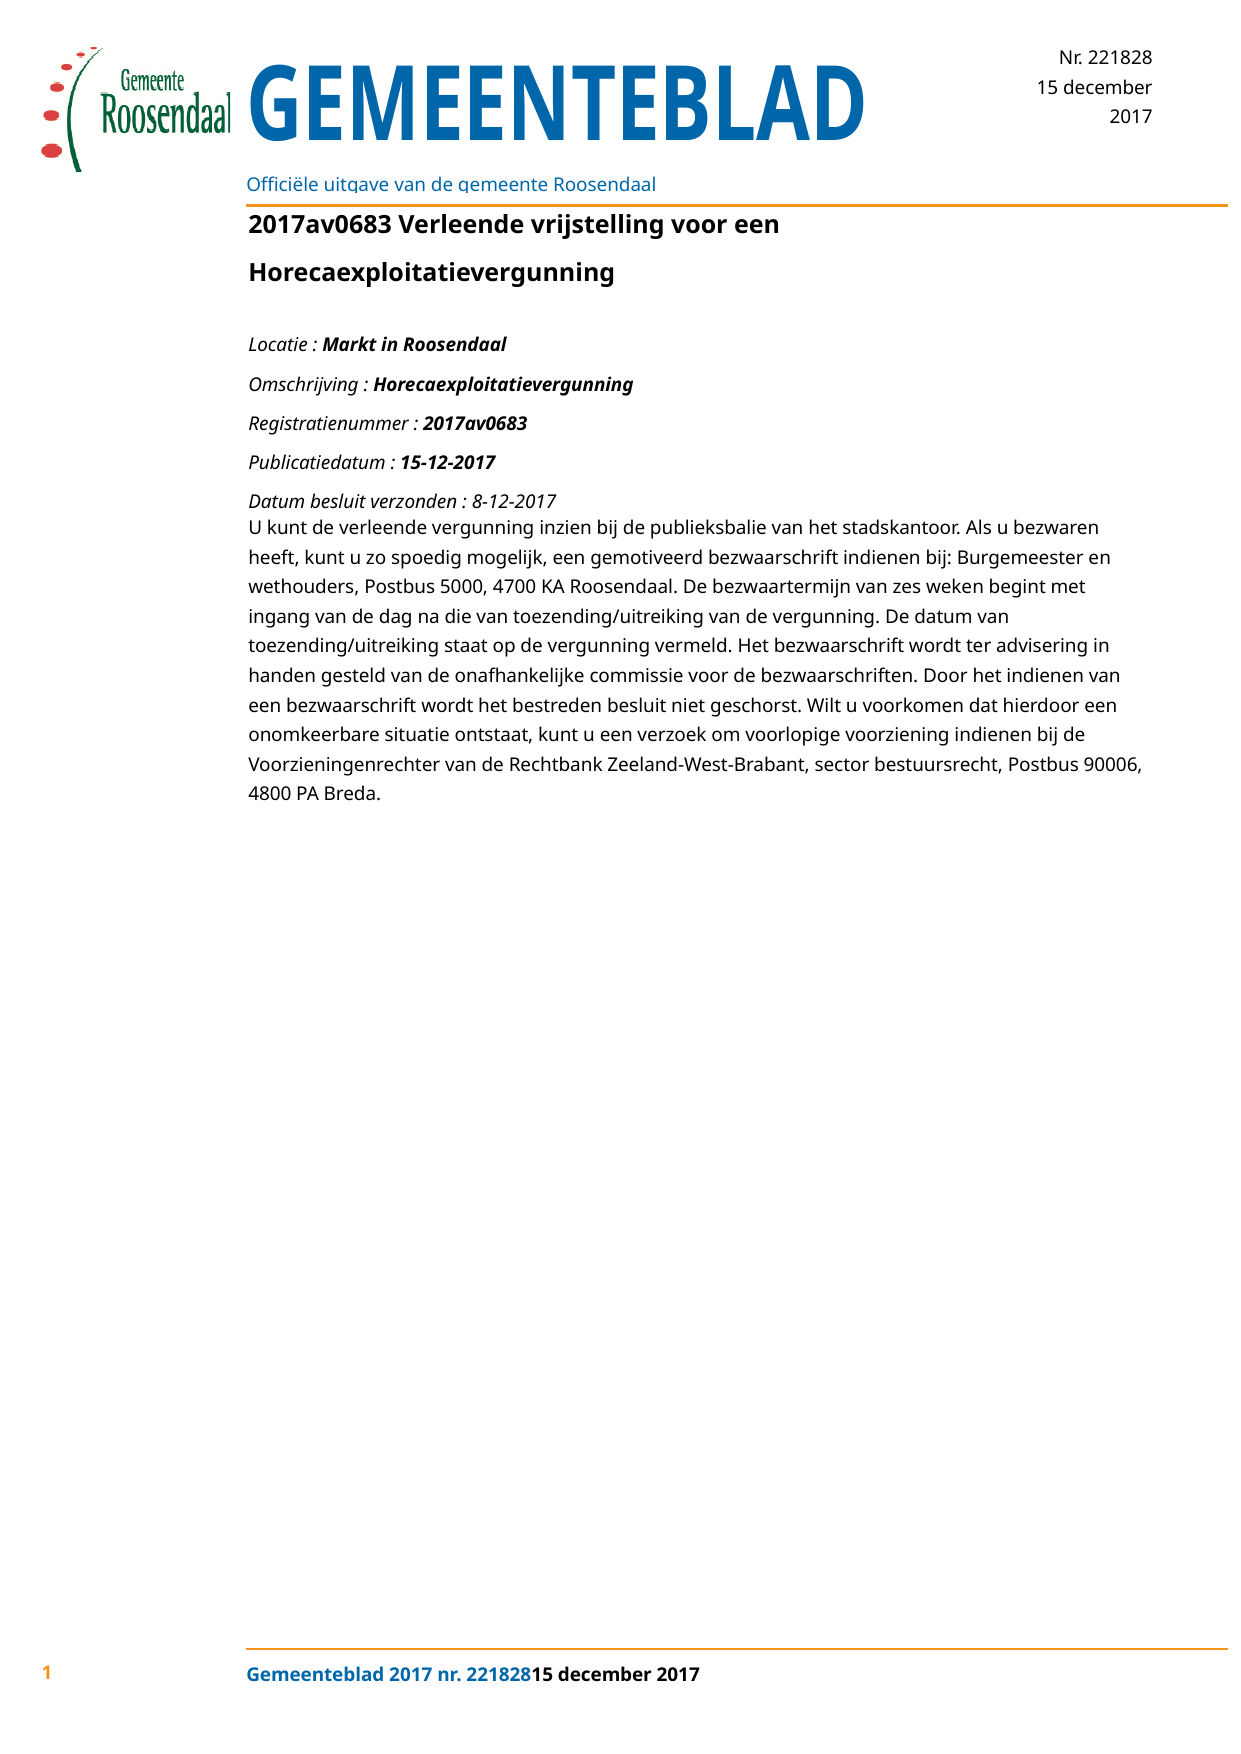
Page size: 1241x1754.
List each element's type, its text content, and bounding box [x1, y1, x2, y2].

text 2017av0683 Verleende vrijstelling voor een Horecaexploitatievergunning [248, 207, 1152, 288]
text Registratienummer : 2017av0683 [248, 410, 1152, 436]
text Omschrijving : Horecaexploitatievergunning [248, 371, 1152, 396]
text U kunt de verleende vergunning inzien bij de publieksbalie van het stadskantoor. Als u bezwaren heeft, kunt u zo spoedig mogelijk, een gemotiveerd bezwaarschrift indienen bij: Burgemeester en wethouders, Postbus 5000, 4700 KA Roosendaal. De bezwaartermijn van zes weken begint met ingang van de dag na die van toezending/uitreiking van de vergunning. De datum van toezending/uitreiking staat op de vergunning vermeld. Het bezwaarschrift wordt ter advisering in handen gesteld van de onafhankelijke commissie voor de bezwaarschriften. Door het indienen van een bezwaarschrift wordt het bestreden besluit niet geschorst. Wilt u voorkomen dat hierdoor een onomkeerbare situatie ontstaat, kunt u een verzoek om voorlopige voorziening indienen bij de Voorzieningenrechter van de Rechtbank Zeeland-West-Brabant, sector bestuursrecht, Postbus 90006, 4800 PA Breda. [248, 514, 1152, 806]
text Datum besluit verzonden : 8-12-2017 [248, 488, 1152, 514]
text Publicatiedatum : 15-12-2017 [248, 449, 1152, 475]
text Locatie : Markt in Roosendaal [248, 331, 1152, 357]
picture [41, 47, 231, 172]
